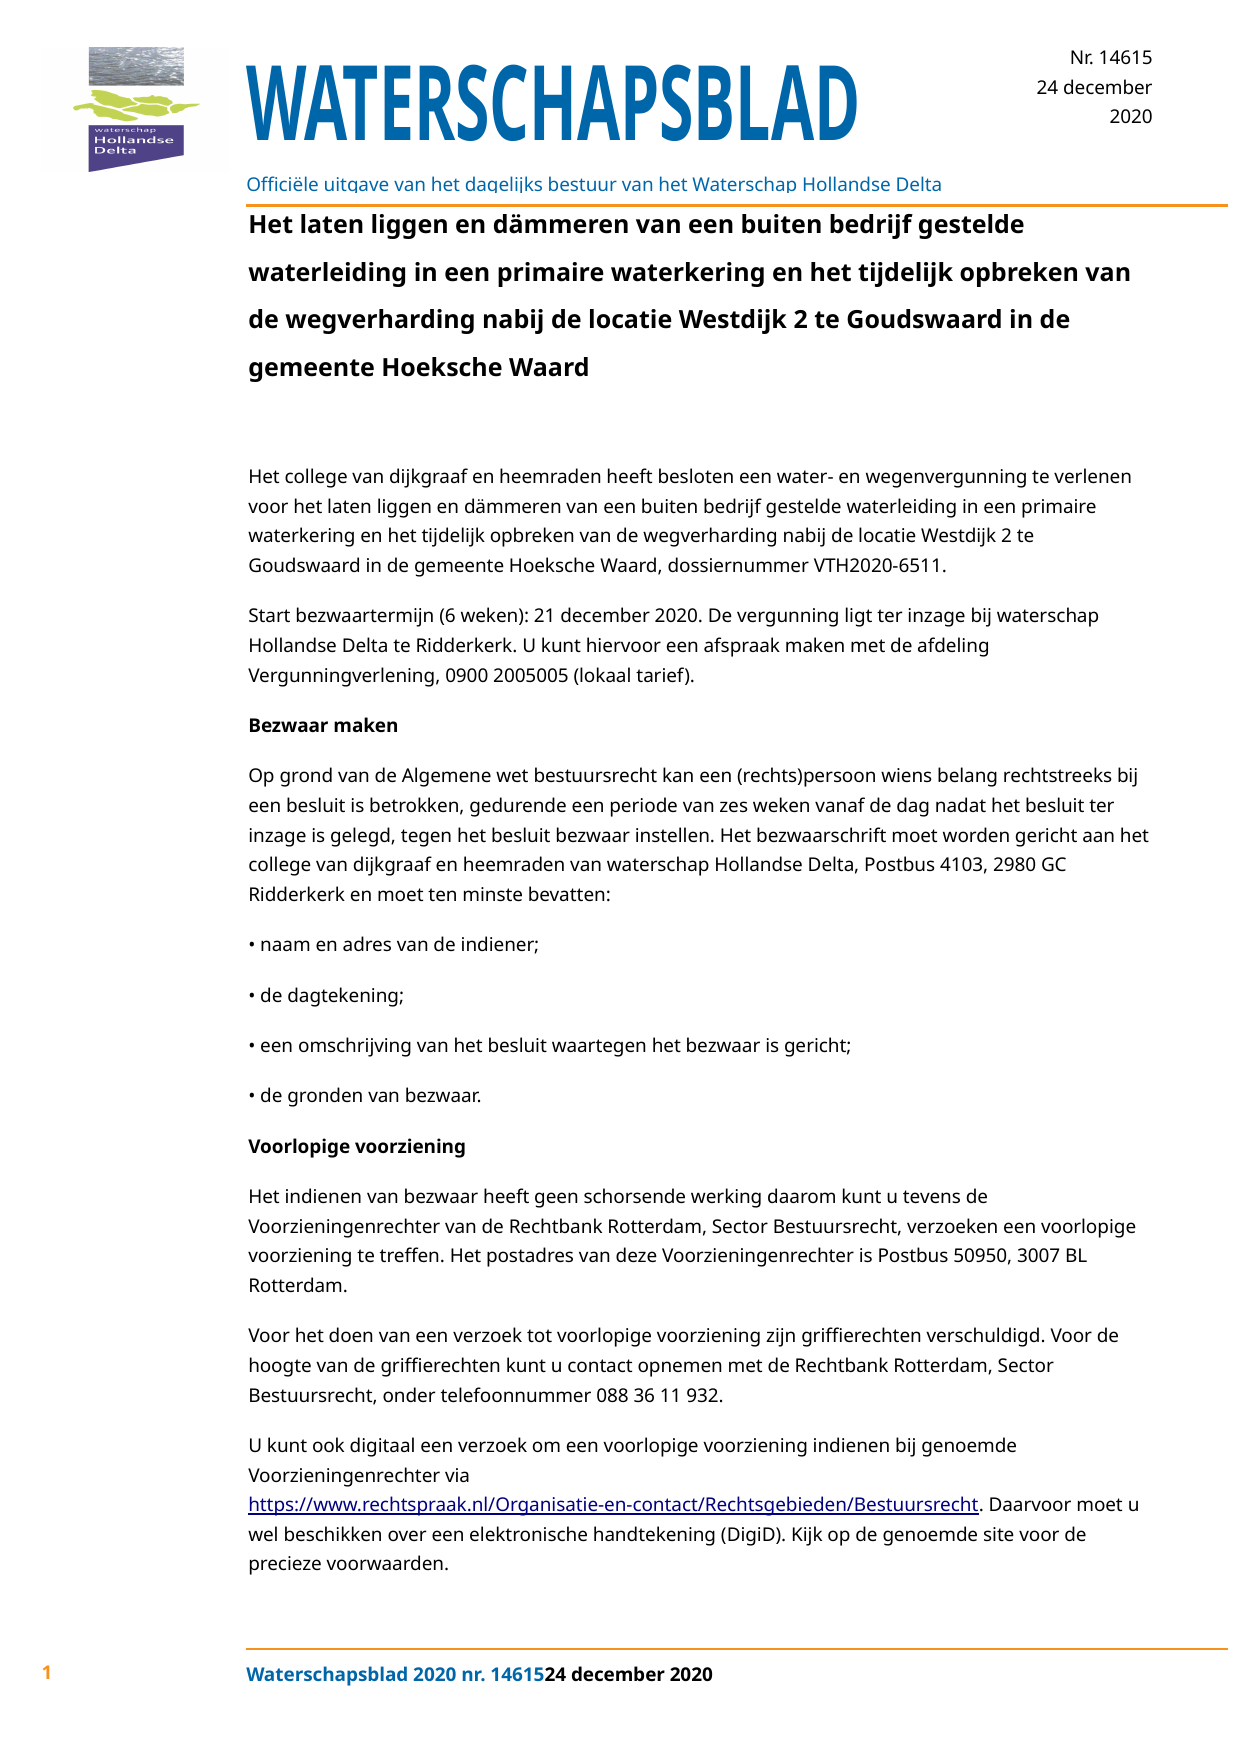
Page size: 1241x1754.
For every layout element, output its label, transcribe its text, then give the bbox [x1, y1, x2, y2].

text • naam en adres van de indiener; [248, 931, 1152, 957]
text Het laten liggen en dämmeren van een buiten bedrijf gestelde waterleiding in een primaire waterkering en het tijdelijk opbreken van de wegverharding nabij de locatie Westdijk 2 te Goudswaard in de gemeente Hoeksche Waard [248, 207, 1152, 384]
text • de dagtekening; [248, 982, 1152, 1008]
text Het college van dijkgraaf en heemraden heeft besloten een water- en wegenvergunning te verlenen voor het laten liggen en dämmeren van een buiten bedrijf gestelde waterleiding in een primaire waterkering en het tijdelijk opbreken van de wegverharding nabij de locatie Westdijk 2 te Goudswaard in de gemeente Hoeksche Waard, dossiernummer VTH2020-6511. [248, 463, 1152, 578]
text Op grond van de Algemene wet bestuursrecht kan een (rechts)persoon wiens belang rechtstreeks bij een besluit is betrokken, gedurende een periode van zes weken vanaf de dag nadat het besluit ter inzage is gelegd, tegen het besluit bezwaar instellen. Het bezwaarschrift moet worden gericht aan het college van dijkgraaf en heemraden van waterschap Hollandse Delta, Postbus 4103, 2980 GC Ridderkerk en moet ten minste bevatten: [248, 763, 1152, 907]
text • een omschrijving van het besluit waartegen het bezwaar is gericht; [248, 1032, 1152, 1058]
text Voorlopige voorziening [248, 1133, 1152, 1159]
picture [41, 47, 231, 172]
text Start bezwaartermijn (6 weken): 21 december 2020. De vergunning ligt ter inzage bij waterschap Hollandse Delta te Ridderkerk. U kunt hiervoor een afspraak maken met de afdeling Vergunningverlening, 0900 2005005 (lokaal tarief). [248, 603, 1152, 688]
text U kunt ook digitaal een verzoek om een voorlopige voorziening indienen bij genoemde Voorzieningenrechter via https://www.rechtspraak.nl/Organisatie-en-contact/Rechtsgebieden/Bestuursrecht. Daarvoor moet u wel beschikken over een elektronische handtekening (DigiD). Kijk op de genoemde site voor de precieze voorwaarden. [248, 1432, 1152, 1576]
text Het indienen van bezwaar heeft geen schorsende werking daarom kunt u tevens de Voorzieningenrechter van de Rechtbank Rotterdam, Sector Bestuursrecht, verzoeken een voorlopige voorziening te treffen. Het postadres van deze Voorzieningenrechter is Postbus 50950, 3007 BL Rotterdam. [248, 1183, 1152, 1298]
text Bezwaar maken [248, 712, 1152, 738]
text Voor het doen van een verzoek tot voorlopige voorziening zijn griffierechten verschuldigd. Voor de hoogte van de griffierechten kunt u contact opnemen met de Rechtbank Rotterdam, Sector Bestuursrecht, onder telefoonnummer 088 36 11 932. [248, 1323, 1152, 1408]
text • de gronden van bezwaar. [248, 1083, 1152, 1108]
